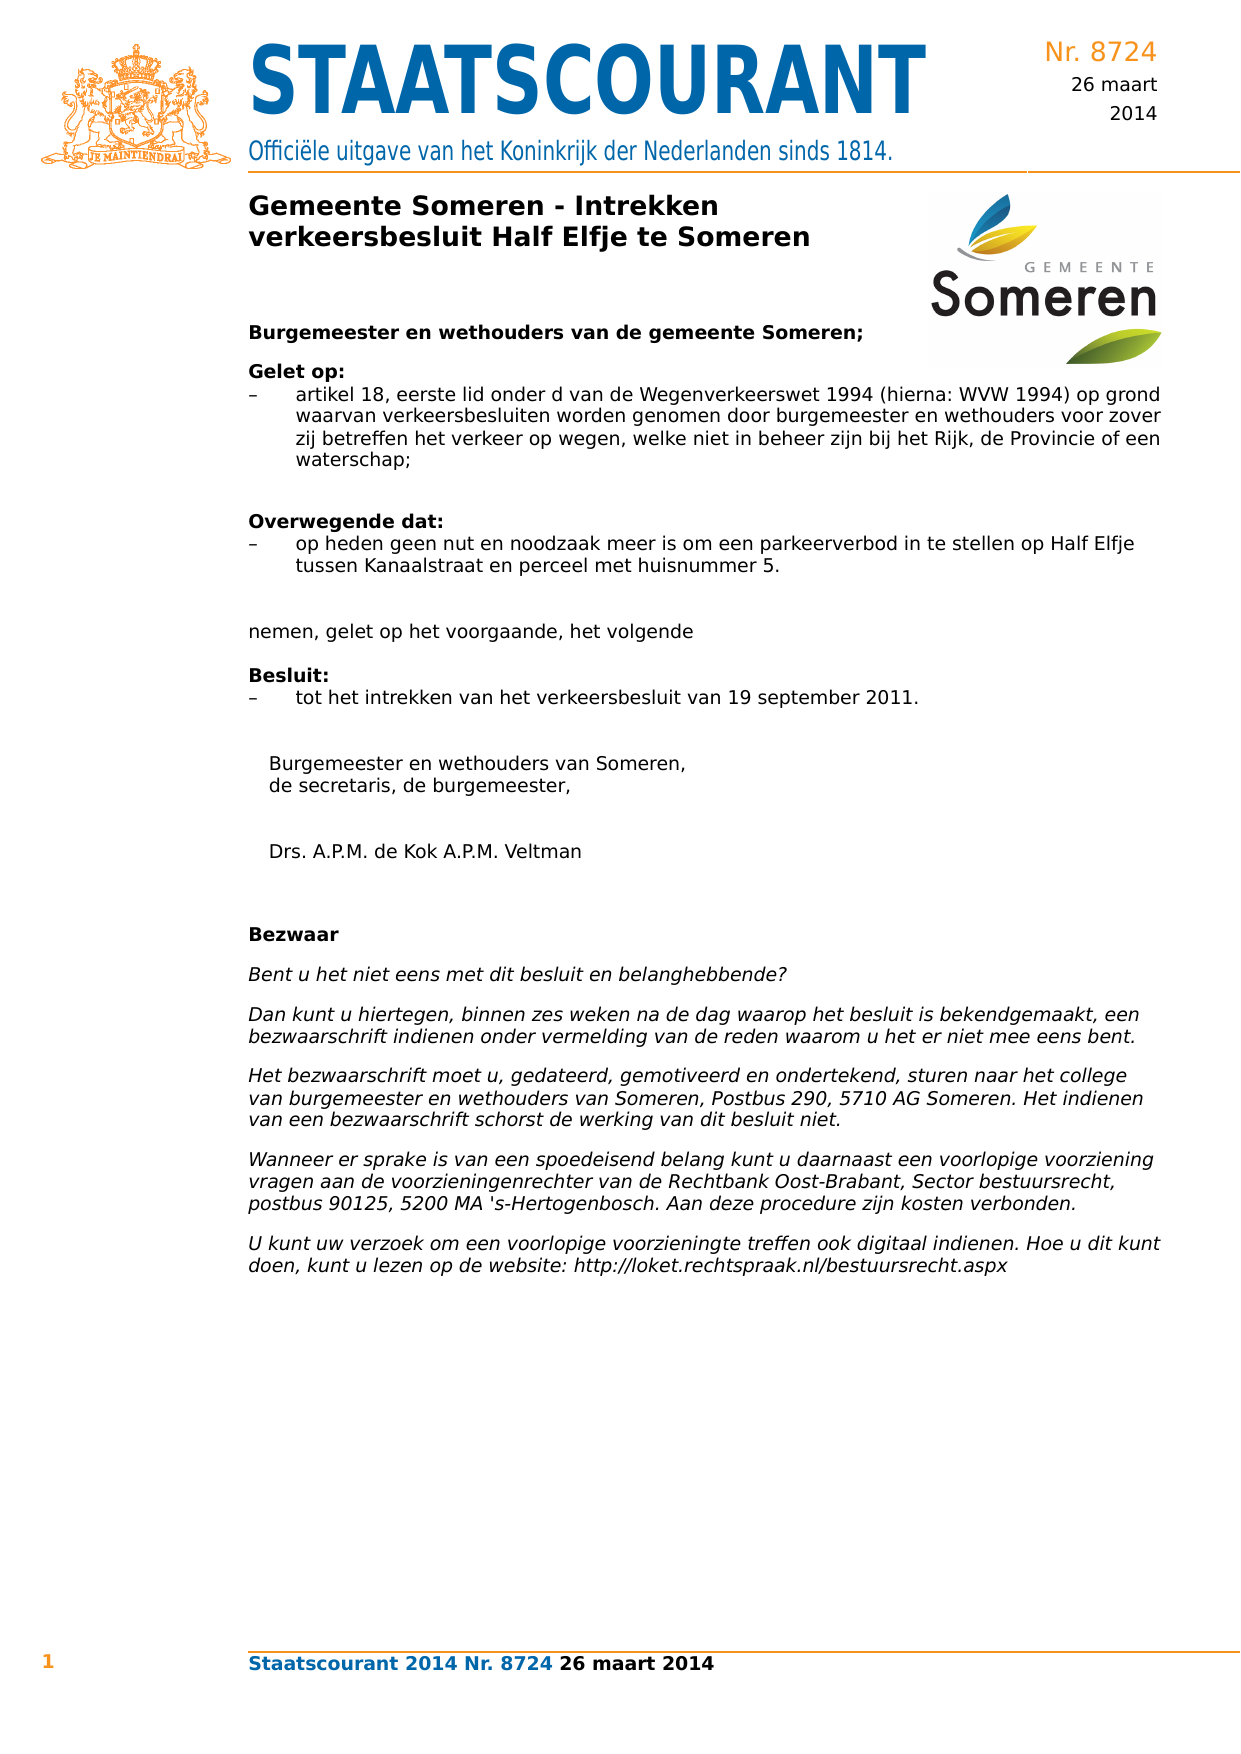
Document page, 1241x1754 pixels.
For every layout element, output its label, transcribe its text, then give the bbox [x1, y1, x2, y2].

subtitle Overwegende dat: [248, 511, 1163, 533]
text Drs. A.P.M. de Kok A.P.M. Veltman [248, 841, 1163, 863]
subtitle Het bezwaarschrift moet u, gedateerd, gemotiveerd en ondertekend, sturen naar het college van burgemeester en wethouders van Someren, Postbus 290, 5710 AG Someren. Het indienen van een bezwaarschrift schorst de werking van dit besluit niet. [248, 1065, 1163, 1131]
subtitle Gemeente Someren - Intrekken verkeersbesluit Half Elfje te Someren [248, 191, 927, 253]
picture [927, 190, 1164, 368]
list tot het intrekken van het verkeersbesluit van 19 september 2011. [248, 687, 1163, 709]
subtitle U kunt uw verzoek om een voorlopige voorzieningte treffen ook digitaal indienen. Hoe u dit kunt doen, kunt u lezen op de website: http://loket.rechtspraak.nl/bestuursrecht.aspx [248, 1233, 1163, 1277]
subtitle Gelet op: [248, 361, 1163, 383]
subtitle Bent u het niet eens met dit besluit en belanghebbende? [248, 964, 1163, 986]
subtitle Wanneer er sprake is van een spoedeisend belang kunt u daarnaast een voorlopige voorziening vragen aan de voorzieningenrechter van de Rechtbank Oost-Brabant, Sector bestuursrecht, postbus 90125, 5200 MA 's-Hertogenbosch. Aan deze procedure zijn kosten verbonden. [248, 1149, 1163, 1215]
list artikel 18, eerste lid onder d van de Wegenverkeerswet 1994 (hierna: WVW 1994) op grond waarvan verkeersbesluiten worden genomen door burgemeester en wethouders voor zover zij betreffen het verkeer op wegen, welke niet in beheer zijn bij het Rijk, de Provincie of een waterschap; [248, 383, 1163, 471]
list op heden geen nut en noodzaak meer is om een parkeerverbod in te stellen op Half Elfje tussen Kanaalstraat en perceel met huisnummer 5. [248, 533, 1163, 577]
text Burgemeester en wethouders van Someren, [248, 753, 1163, 775]
text Besluit: [248, 665, 1163, 687]
subtitle Burgemeester en wethouders van de gemeente Someren; [248, 322, 927, 344]
text nemen, gelet op het voorgaande, het volgende [248, 621, 1163, 643]
subtitle Dan kunt u hiertegen, binnen zes weken na de dag waarop het besluit is bekendgemaakt, een bezwaarschrift indienen onder vermelding van de reden waarom u het er niet mee eens bent. [248, 1004, 1163, 1048]
picture [41, 44, 231, 169]
text de secretaris, de burgemeester, [248, 775, 1163, 797]
subtitle Bezwaar [248, 924, 1163, 946]
